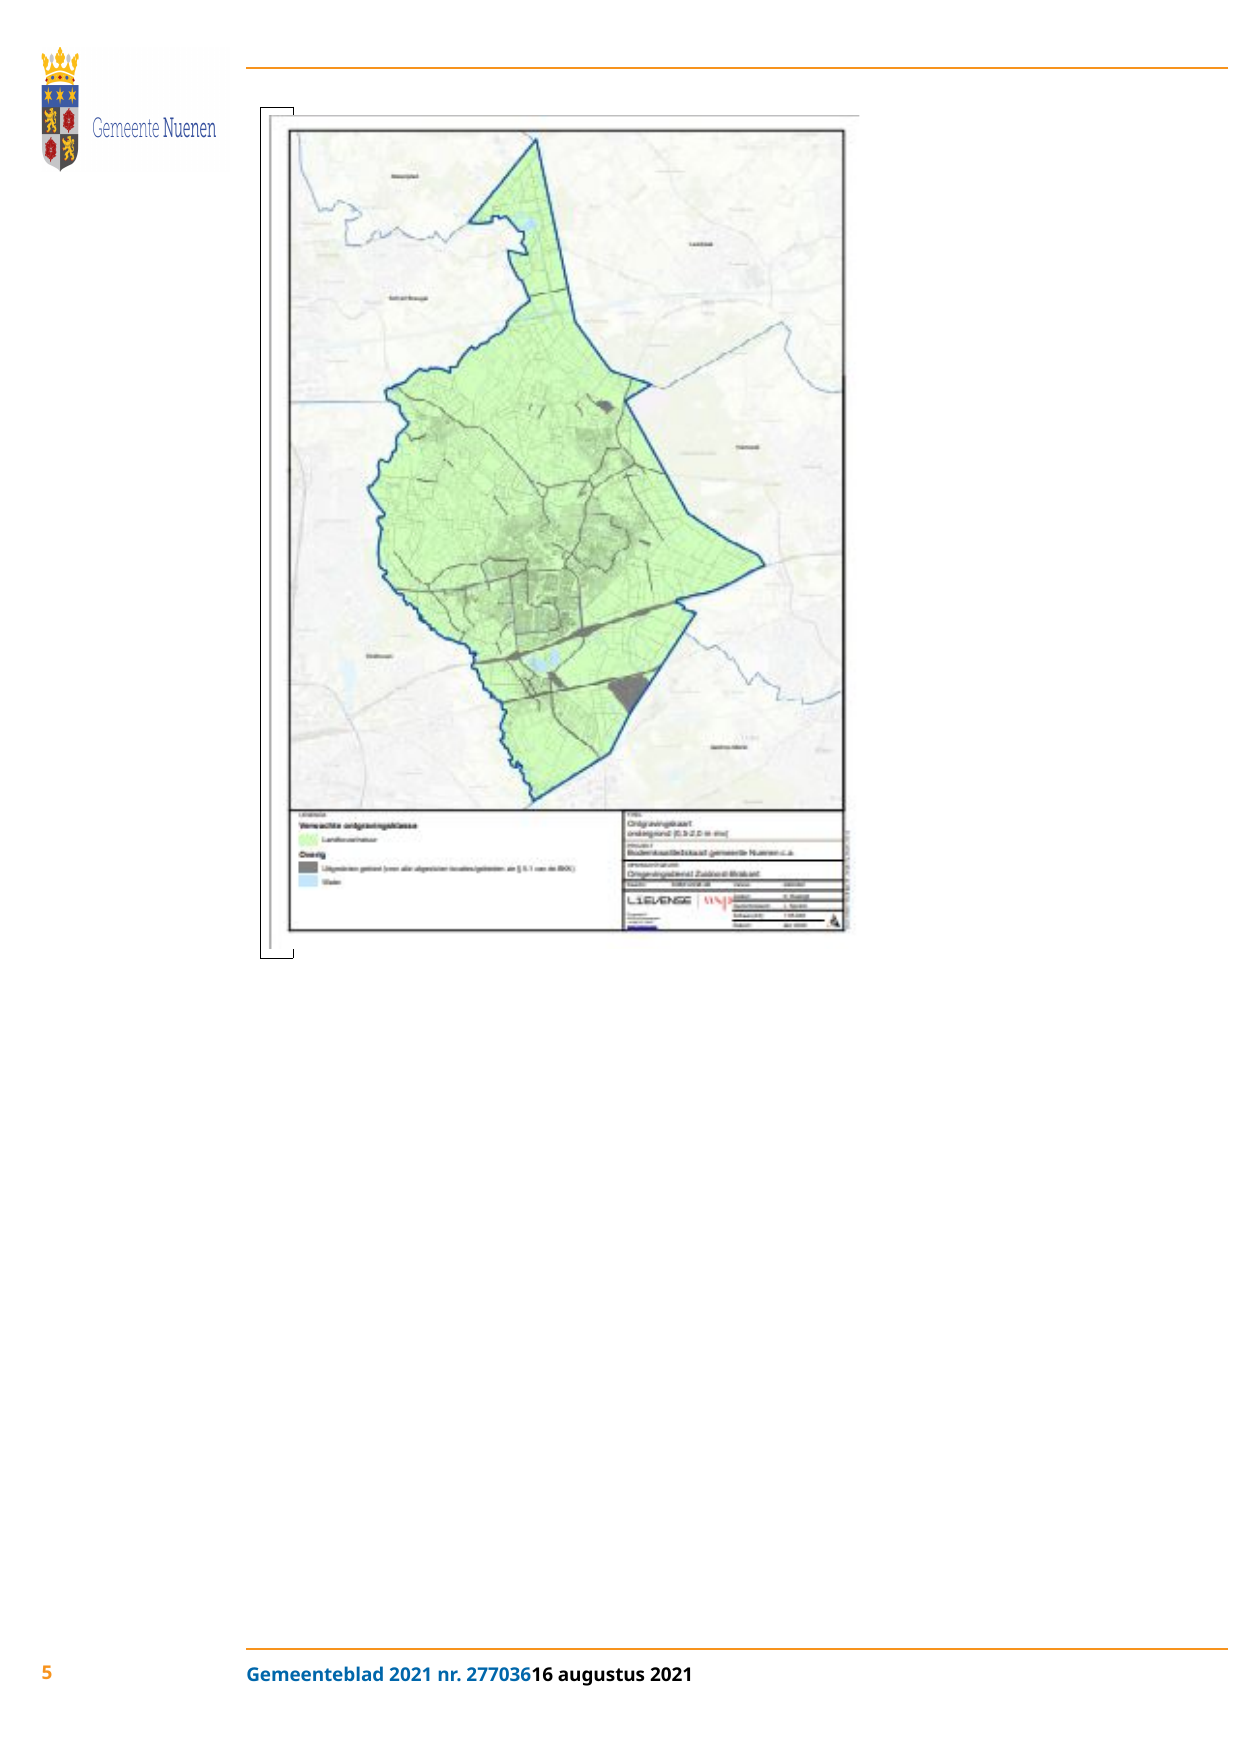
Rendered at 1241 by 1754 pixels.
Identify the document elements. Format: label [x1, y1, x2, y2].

picture [41, 47, 231, 172]
picture [268, 115, 860, 949]
